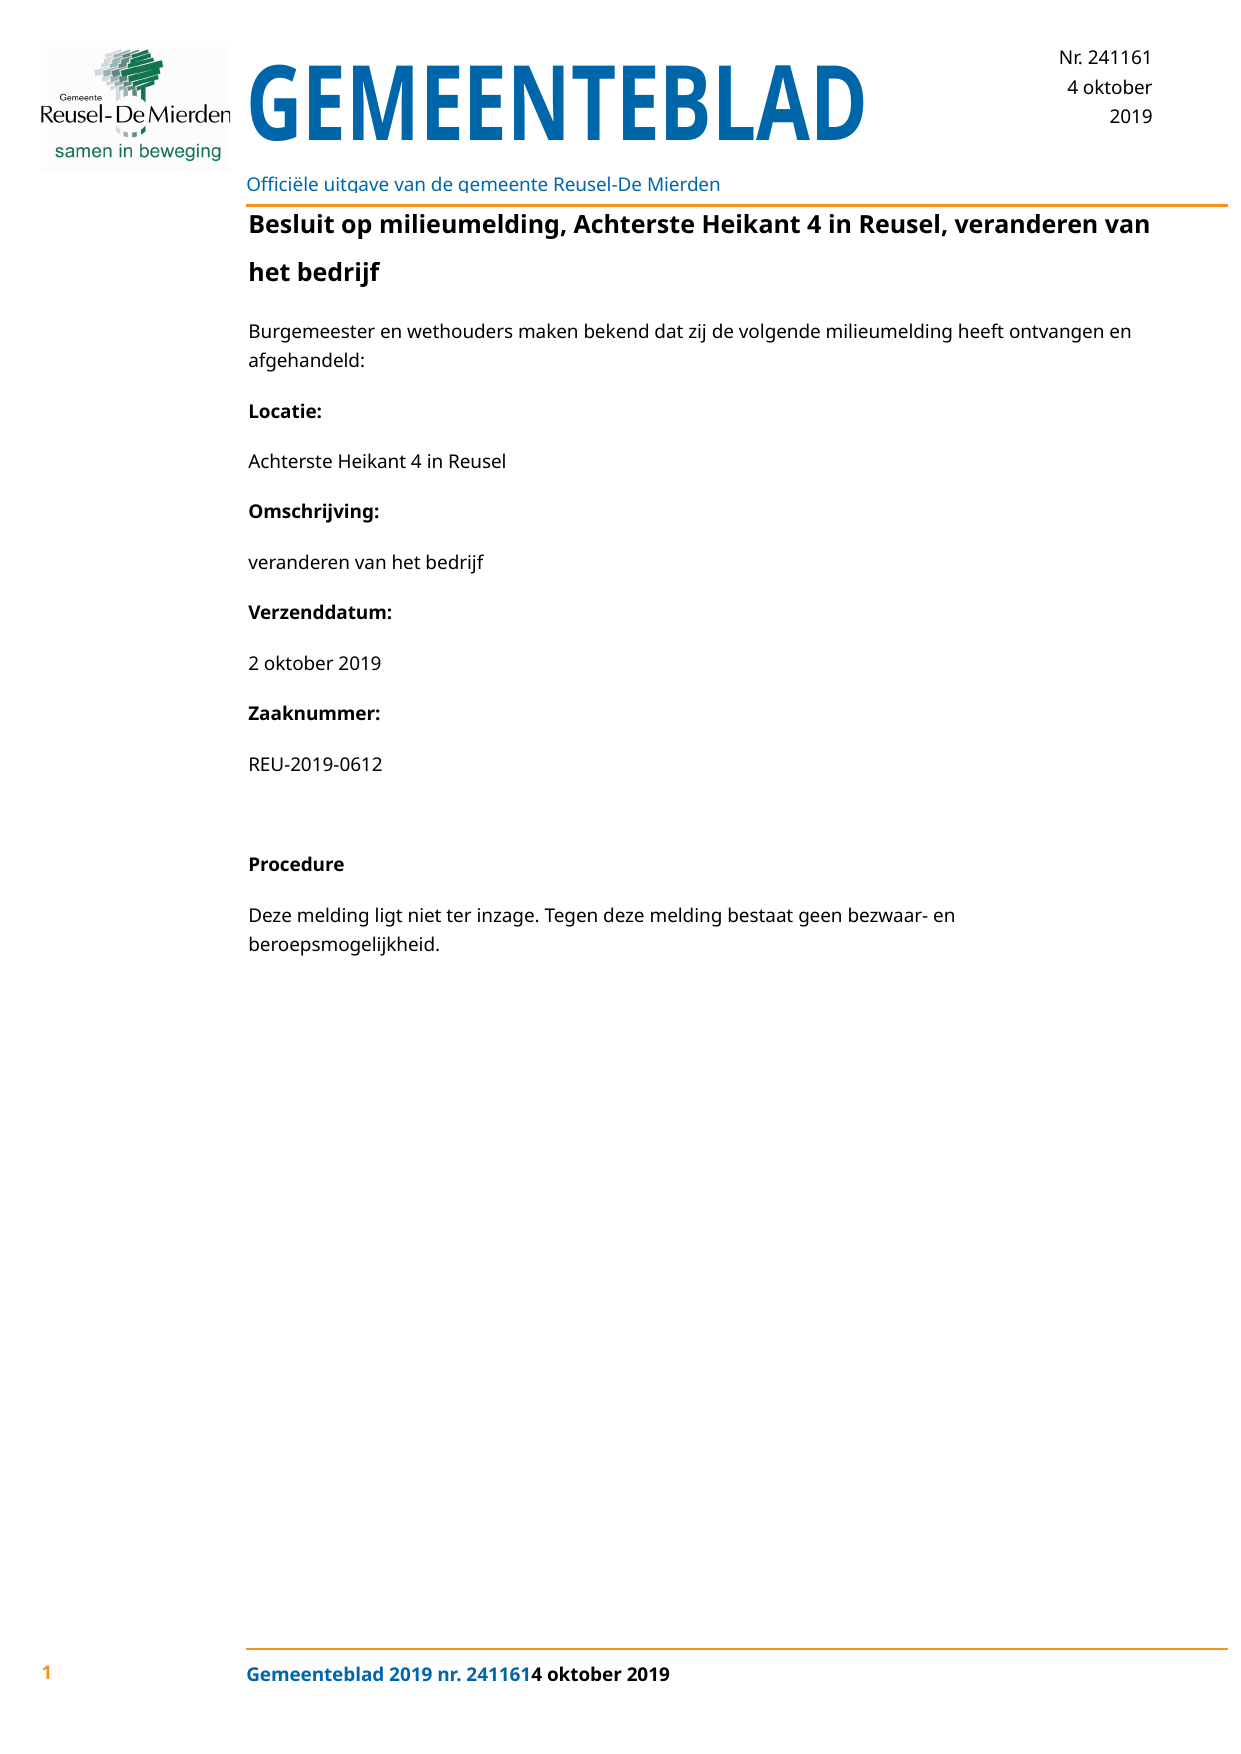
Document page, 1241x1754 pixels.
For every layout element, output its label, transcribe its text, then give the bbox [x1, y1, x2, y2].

text Burgemeester en wethouders maken bekend dat zij de volgende milieumelding heeft ontvangen en afgehandeld: [248, 318, 1152, 373]
text veranderen van het bedrijf [248, 549, 1152, 575]
text Deze melding ligt niet ter inzage. Tegen deze melding bestaat geen bezwaar- en beroepsmogelijkheid. [248, 902, 1152, 957]
text 2 oktober 2019 [248, 650, 1152, 676]
picture [41, 47, 231, 172]
text Besluit op milieumelding, Achterste Heikant 4 in Reusel, veranderen van het bedrijf [248, 207, 1152, 288]
text Locatie: [248, 398, 1152, 424]
text Procedure [248, 852, 1152, 877]
text Omschrijving: [248, 499, 1152, 524]
text Verzenddatum: [248, 599, 1152, 625]
text REU-2019-0612 [248, 751, 1152, 777]
text Zaaknummer: [248, 700, 1152, 726]
text Achterste Heikant 4 in Reusel [248, 448, 1152, 474]
